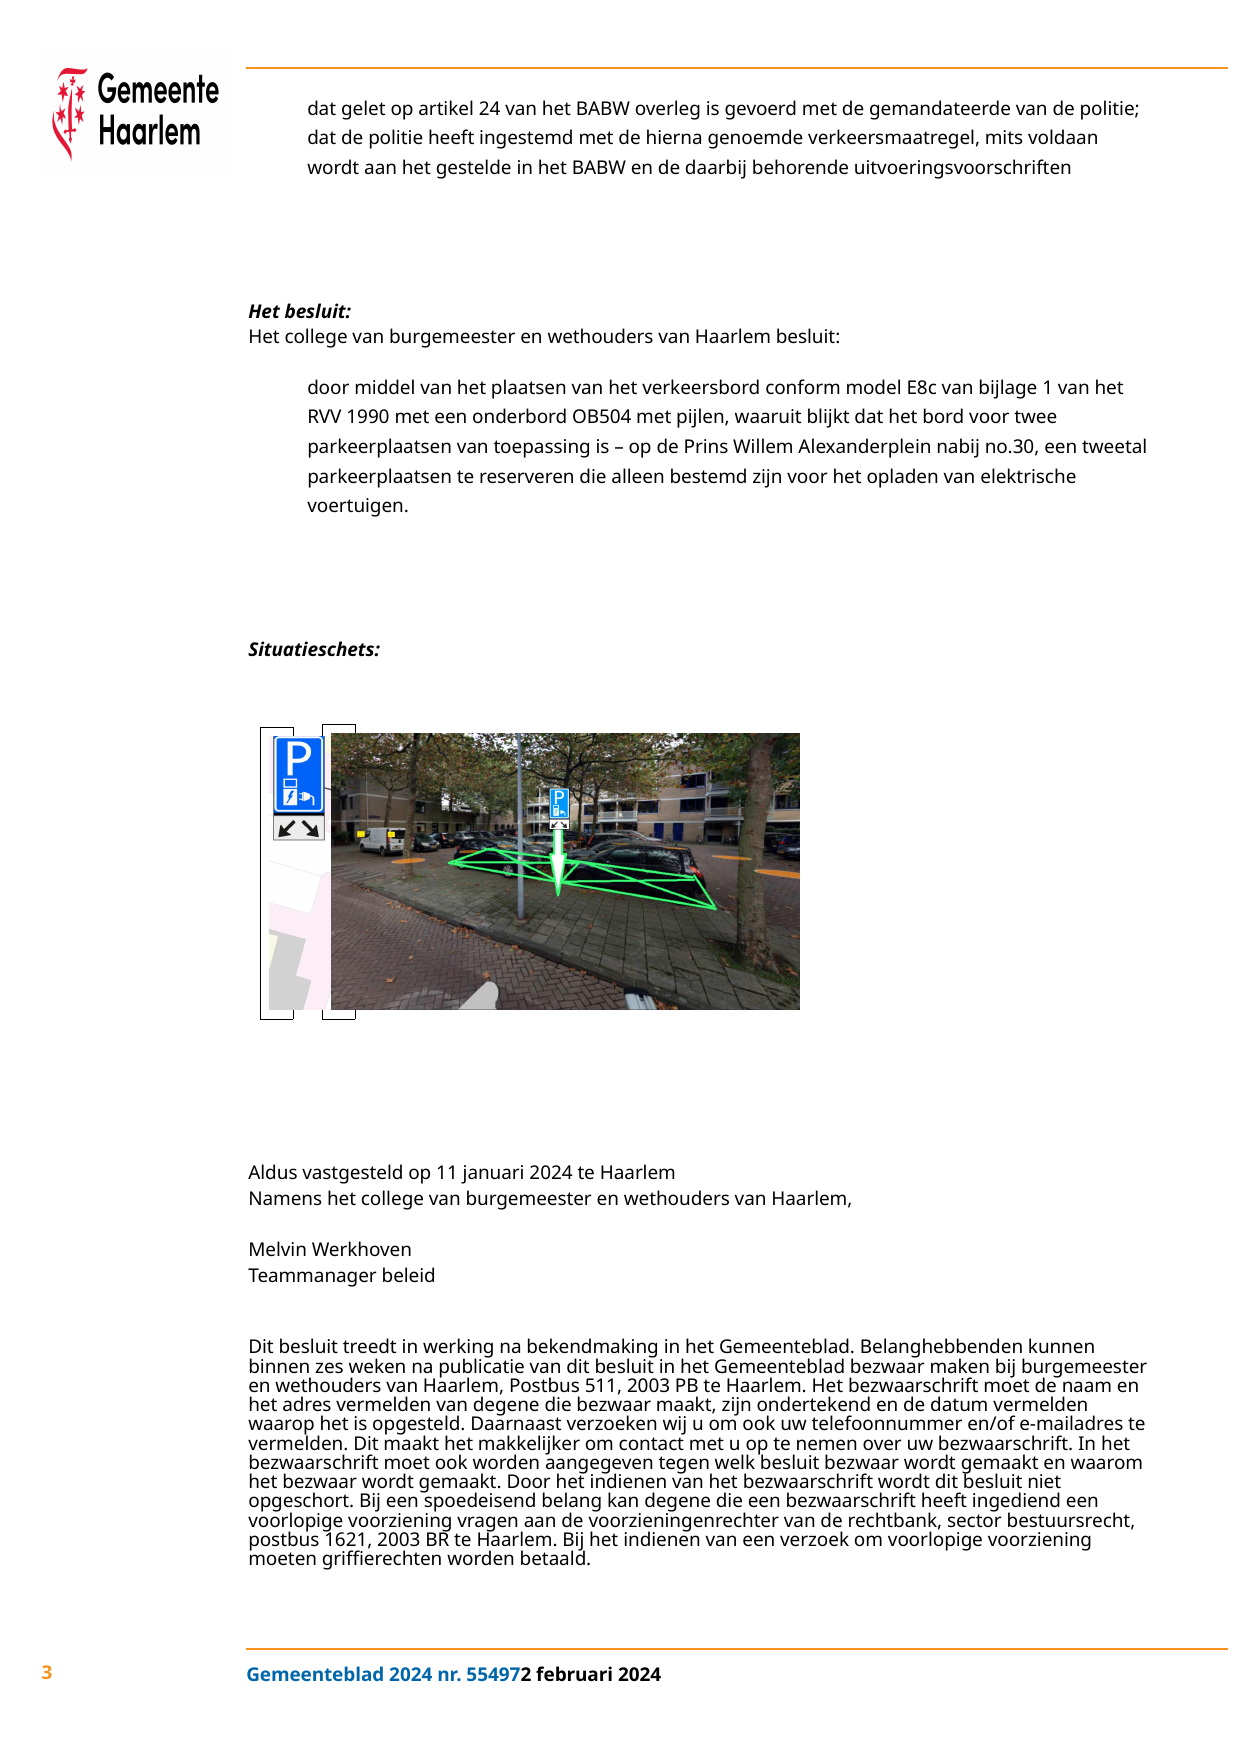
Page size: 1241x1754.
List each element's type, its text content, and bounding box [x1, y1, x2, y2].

text Namens het college van burgemeester en wethouders van Haarlem, [248, 1185, 1152, 1211]
text Teammanager beleid [248, 1262, 1152, 1288]
text Het college van burgemeester en wethouders van Haarlem besluit: [248, 324, 1152, 349]
list dat gelet op artikel 24 van het BABW overleg is gevoerd met de gemandateerde van de politie; [248, 95, 1152, 121]
text Aldus vastgesteld op 11 januari 2024 te Haarlem [248, 1159, 1152, 1185]
text Dit besluit treedt in werking na bekendmaking in het Gemeenteblad. Belanghebbenden kunnen binnen zes weken na publicatie van dit besluit in het Gemeenteblad bezwaar maken bij burgemeester en wethouders van Haarlem, Postbus 511, 2003 PB te Haarlem. Het bezwaarschrift moet de naam en het adres vermelden van degene die bezwaar maakt, zijn ondertekend en de datum vermelden waarop het is opgesteld. Daarnaast verzoeken wij u om ook uw telefoonnummer en/of e-mailadres te vermelden. Dit maakt het makkelijker om contact met u op te nemen over uw bezwaarschrift. In het bezwaarschrift moet ook worden aangegeven tegen welk besluit bezwaar wordt gemaakt en waarom het bezwaar wordt gemaakt. Door het indienen van het bezwaarschrift wordt dit besluit niet opgeschort. Bij een spoedeisend belang kan degene die een bezwaarschrift heeft ingediend een voorlopige voorziening vragen aan de voorzieningenrechter van de rechtbank, sector bestuursrecht, postbus 1621, 2003 BR te Haarlem. Bij het indienen van een verzoek om voorlopige voorziening moeten griffierechten worden betaald. [248, 1338, 1152, 1569]
text Situatieschets: [248, 636, 1152, 662]
list dat de politie heeft ingestemd met de hierna genoemde verkeersmaatregel, mits voldaan wordt aan het gestelde in het BABW en de daarbij behorende uitvoeringsvoorschriften [248, 124, 1152, 180]
text Melvin Werkhoven [248, 1236, 1152, 1262]
picture [41, 47, 231, 172]
picture [268, 733, 800, 1010]
text Het besluit: [248, 298, 1152, 324]
list door middel van het plaatsen van het verkeersbord conform model E8c van bijlage 1 van het RVV 1990 met een onderbord OB504 met pijlen, waaruit blijkt dat het bord voor twee parkeerplaatsen van toepassing is – op de Prins Willem Alexanderplein nabij no.30, een tweetal parkeerplaatsen te reserveren die alleen bestemd zijn voor het opladen van elektrische voertuigen. [248, 374, 1152, 518]
